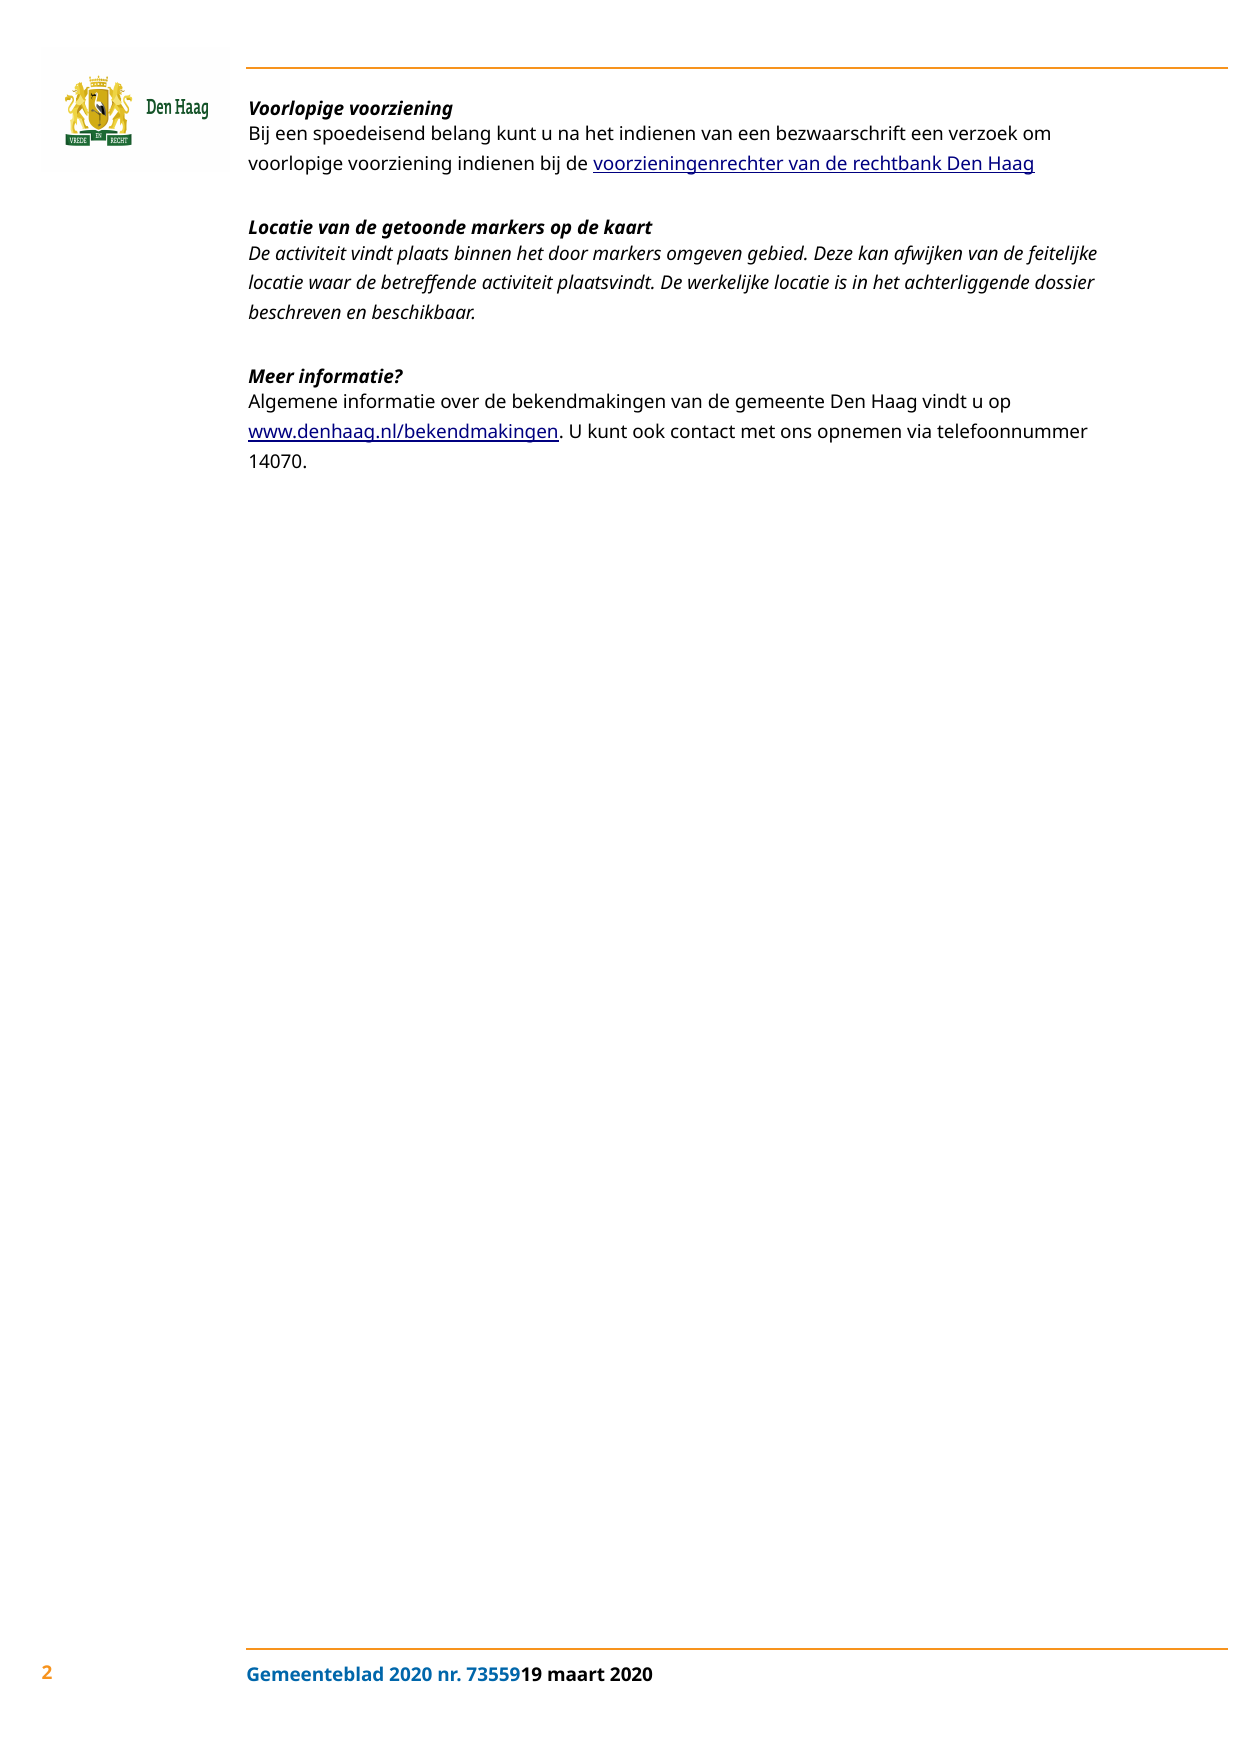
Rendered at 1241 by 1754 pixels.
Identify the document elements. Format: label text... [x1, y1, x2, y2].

text Meer informatie? [248, 363, 1152, 389]
picture [41, 47, 231, 172]
text Voorlopige voorziening [248, 95, 1152, 121]
text Algemene informatie over de bekendmakingen van de gemeente Den Haag vindt u op www.denhaag.nl/bekendmakingen. U kunt ook contact met ons opnemen via telefoonnummer 14070. [248, 389, 1152, 473]
text Locatie van de getoonde markers op de kaart [248, 214, 1152, 240]
text De activiteit vindt plaats binnen het door markers omgeven gebied. Deze kan afwijken van de feitelijke locatie waar de betreffende activiteit plaatsvindt. De werkelijke locatie is in het achterliggende dossier beschreven en beschikbaar. [248, 240, 1152, 325]
text Bij een spoedeisend belang kunt u na het indienen van een bezwaarschrift een verzoek om voorlopige voorziening indienen bij de voorzieningenrechter van de rechtbank Den Haag [248, 121, 1152, 176]
